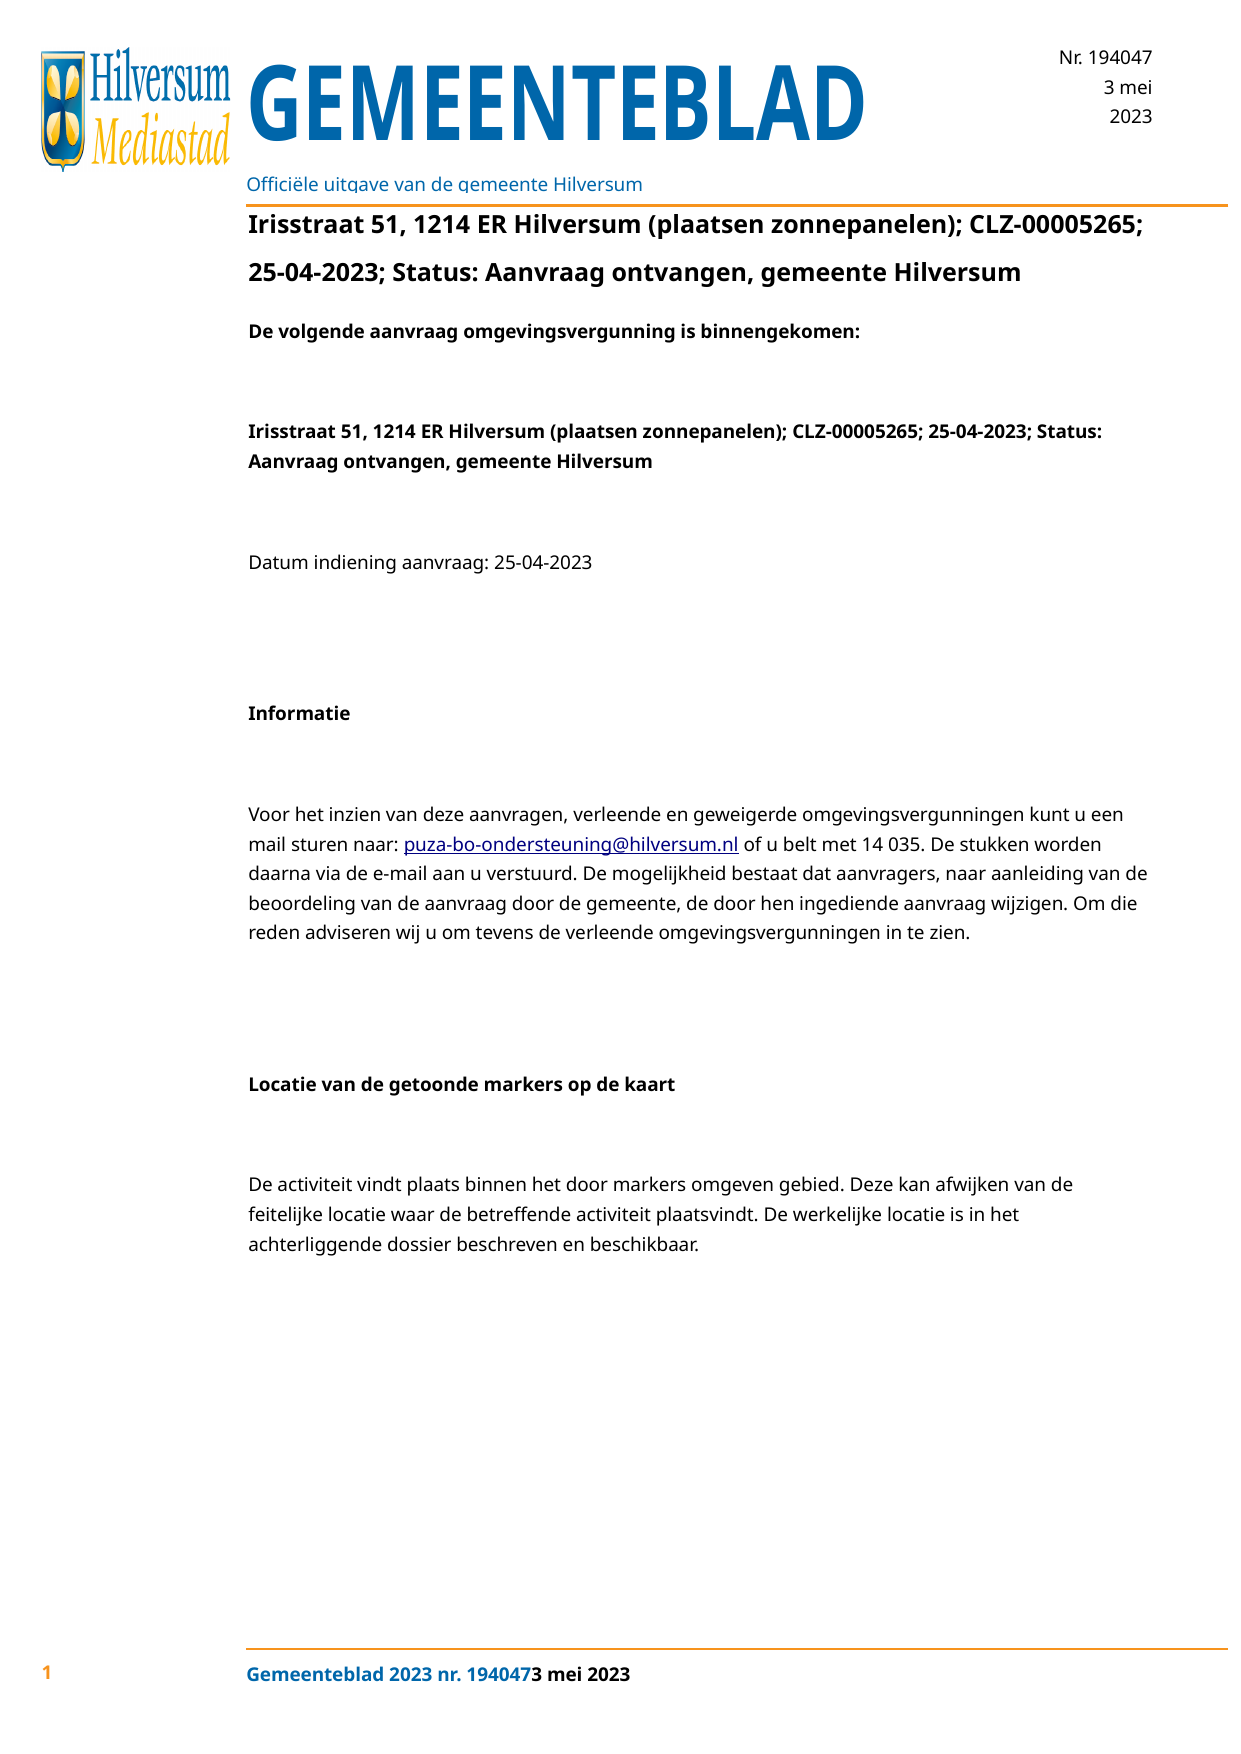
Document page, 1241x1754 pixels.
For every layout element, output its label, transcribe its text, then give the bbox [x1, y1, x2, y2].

picture [41, 47, 231, 172]
text Irisstraat 51, 1214 ER Hilversum (plaatsen zonnepanelen); CLZ-00005265; 25-04-2023; Status: Aanvraag ontvangen, gemeente Hilversum [248, 207, 1152, 288]
text Irisstraat 51, 1214 ER Hilversum (plaatsen zonnepanelen); CLZ-00005265; 25-04-2023; Status: Aanvraag ontvangen, gemeente Hilversum [248, 419, 1152, 474]
text Informatie [248, 700, 1152, 726]
text Voor het inzien van deze aanvragen, verleende en geweigerde omgevingsvergunningen kunt u een mail sturen naar: puza-bo-ondersteuning@hilversum.nl of u belt met 14 035. De stukken worden daarna via de e-mail aan u verstuurd. De mogelijkheid bestaat dat aanvragers, naar aanleiding van de beoordeling van de aanvraag door de gemeente, de door hen ingediende aanvraag wijzigen. Om die reden adviseren wij u om tevens de verleende omgevingsvergunningen in te zien. [248, 801, 1152, 945]
text Locatie van de getoonde markers op de kaart [248, 1071, 1152, 1097]
text De volgende aanvraag omgevingsvergunning is binnengekomen: [248, 318, 1152, 344]
text Datum indiening aanvraag: 25-04-2023 [248, 549, 1152, 575]
text De activiteit vindt plaats binnen het door markers omgeven gebied. Deze kan afwijken van de feitelijke locatie waar de betreffende activiteit plaatsvindt. De werkelijke locatie is in het achterliggende dossier beschreven en beschikbaar. [248, 1172, 1152, 1257]
